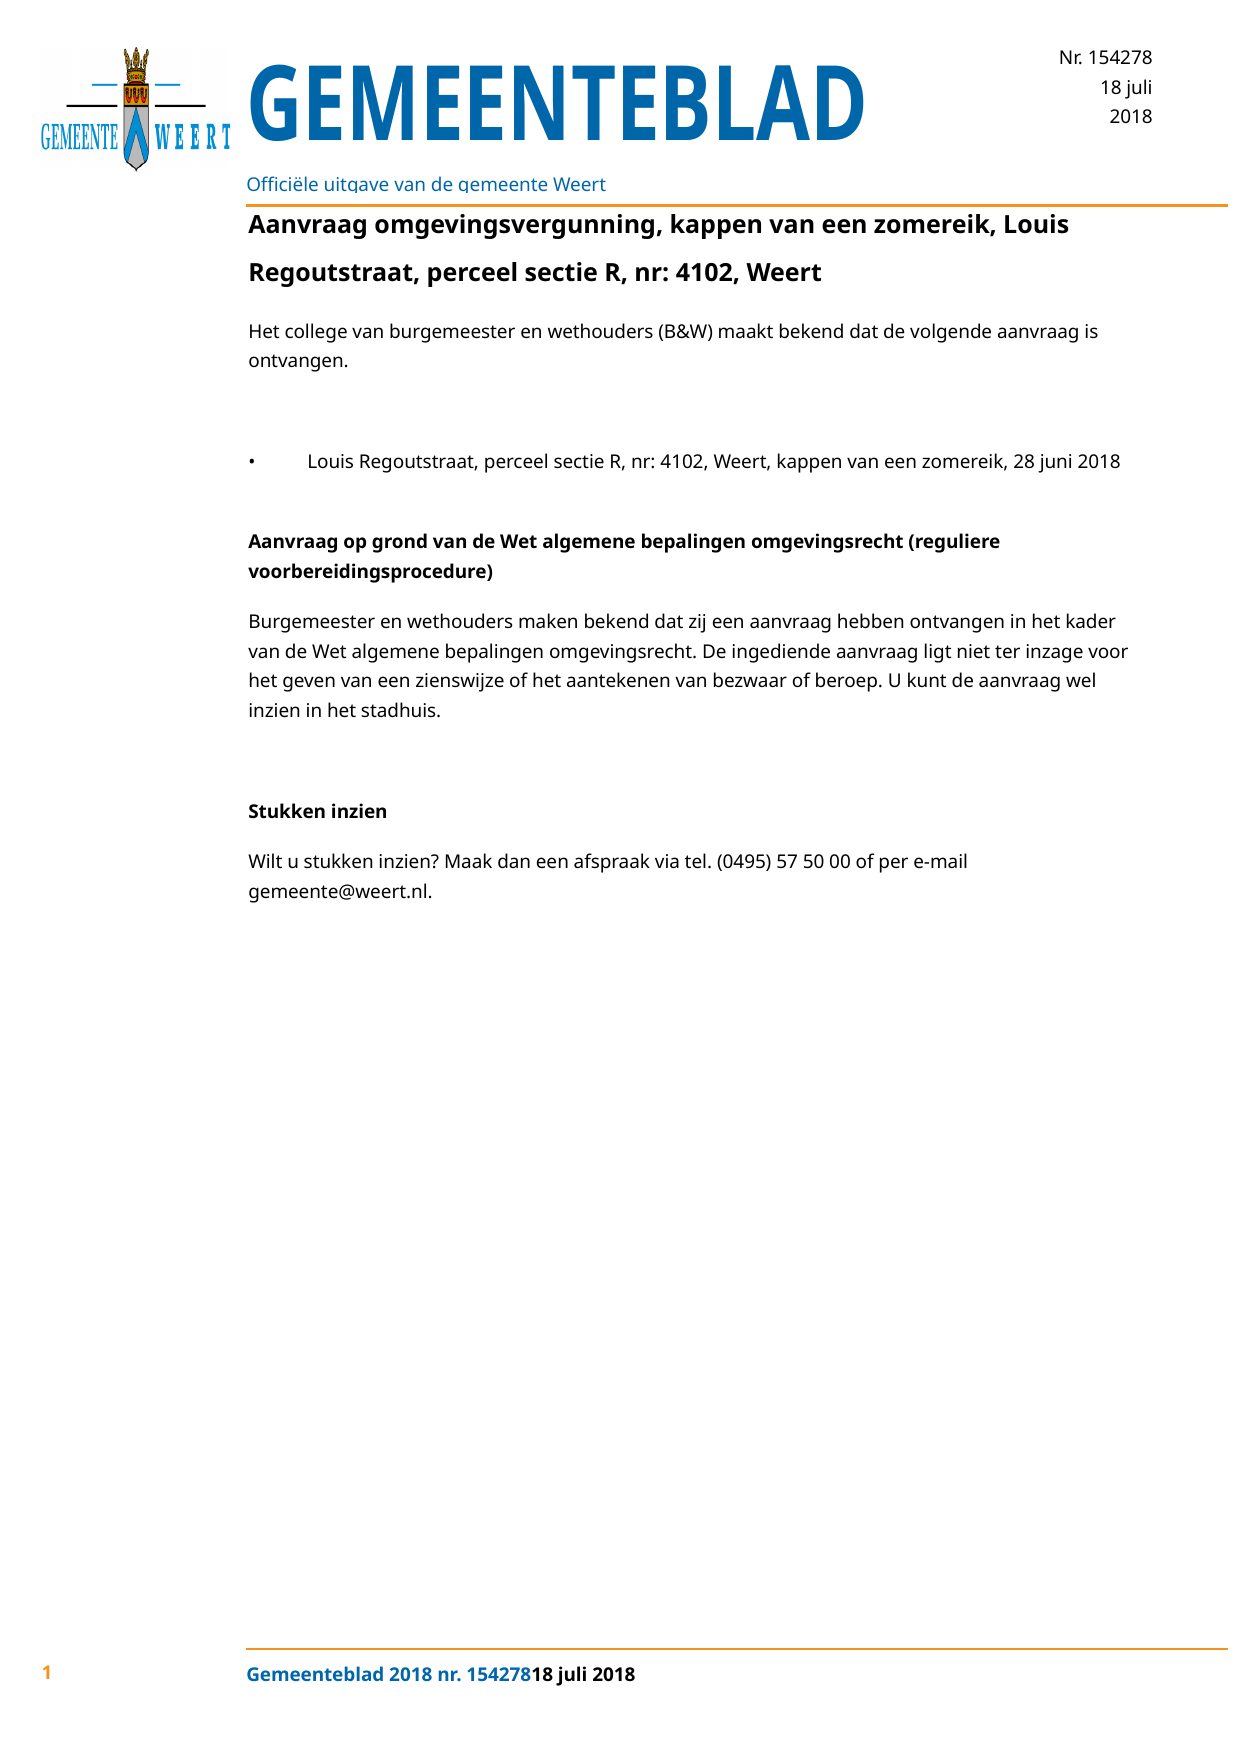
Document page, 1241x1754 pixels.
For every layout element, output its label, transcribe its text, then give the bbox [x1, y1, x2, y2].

list Louis Regoutstraat, perceel sectie R, nr: 4102, Weert, kappen van een zomereik, 28 juni 2018 [248, 448, 1152, 474]
text Wilt u stukken inzien? Maak dan een afspraak via tel. (0495) 57 50 00 of per e-mail gemeente@weert.nl. [248, 848, 1152, 904]
text Aanvraag op grond van de Wet algemene bepalingen omgevingsrecht (reguliere voorbereidingsprocedure) [248, 528, 1152, 584]
text Het college van burgemeester en wethouders (B&W) maakt bekend dat de volgende aanvraag is ontvangen. [248, 318, 1152, 373]
text Aanvraag omgevingsvergunning, kappen van een zomereik, Louis Regoutstraat, perceel sectie R, nr: 4102, Weert [248, 207, 1152, 288]
text Burgemeester en wethouders maken bekend dat zij een aanvraag hebben ontvangen in het kader van de Wet algemene bepalingen omgevingsrecht. De ingediende aanvraag ligt niet ter inzage voor het geven van een zienswijze of het aantekenen van bezwaar of beroep. U kunt de aanvraag wel inzien in het stadhuis. [248, 608, 1152, 723]
picture [41, 47, 231, 172]
text Stukken inzien [248, 798, 1152, 824]
